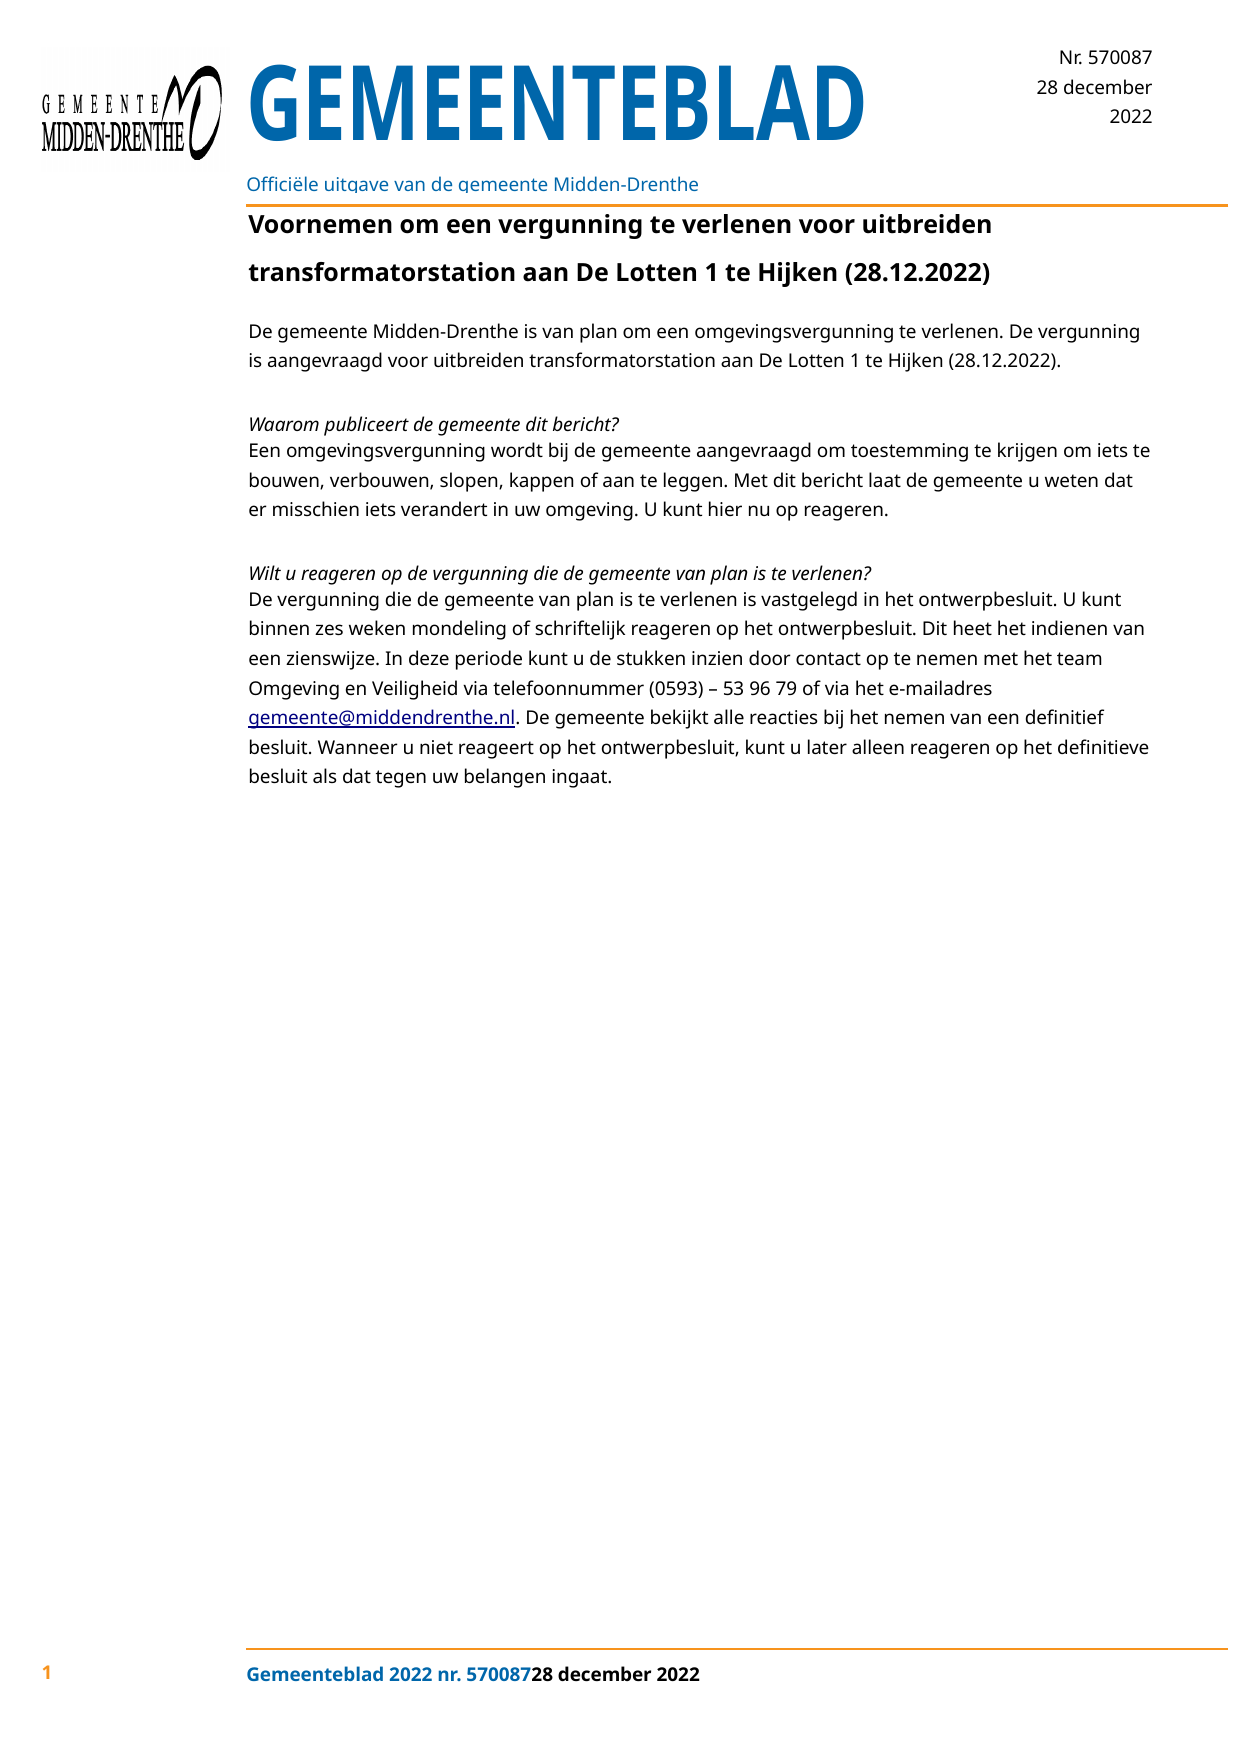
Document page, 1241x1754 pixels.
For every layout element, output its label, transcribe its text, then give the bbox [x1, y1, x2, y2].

text Wilt u reageren op de vergunning die de gemeente van plan is te verlenen? [248, 560, 1152, 586]
text Voornemen om een vergunning te verlenen voor uitbreiden transformatorstation aan De Lotten 1 te Hijken (28.12.2022) [248, 207, 1152, 288]
text Een omgevingsvergunning wordt bij de gemeente aangevraagd om toestemming te krijgen om iets te bouwen, verbouwen, slopen, kappen of aan te leggen. Met dit bericht laat de gemeente u weten dat er misschien iets verandert in uw omgeving. U kunt hier nu op reageren. [248, 437, 1152, 522]
text Waarom publiceert de gemeente dit bericht? [248, 411, 1152, 437]
text De gemeente Midden-Drenthe is van plan om een omgevingsvergunning te verlenen. De vergunning is aangevraagd voor uitbreiden transformatorstation aan De Lotten 1 te Hijken (28.12.2022). [248, 318, 1152, 373]
text De vergunning die de gemeente van plan is te verlenen is vastgelegd in het ontwerpbesluit. U kunt binnen zes weken mondeling of schriftelijk reageren op het ontwerpbesluit. Dit heet het indienen van een zienswijze. In deze periode kunt u de stukken inzien door contact op te nemen met het team Omgeving en Veiligheid via telefoonnummer (0593) – 53 96 79 of via het e-mailadres gemeente@middendrenthe.nl. De gemeente bekijkt alle reacties bij het nemen van een definitief besluit. Wanneer u niet reageert op het ontwerpbesluit, kunt u later alleen reageren op het definitieve besluit als dat tegen uw belangen ingaat. [248, 586, 1152, 789]
picture [41, 47, 231, 172]
